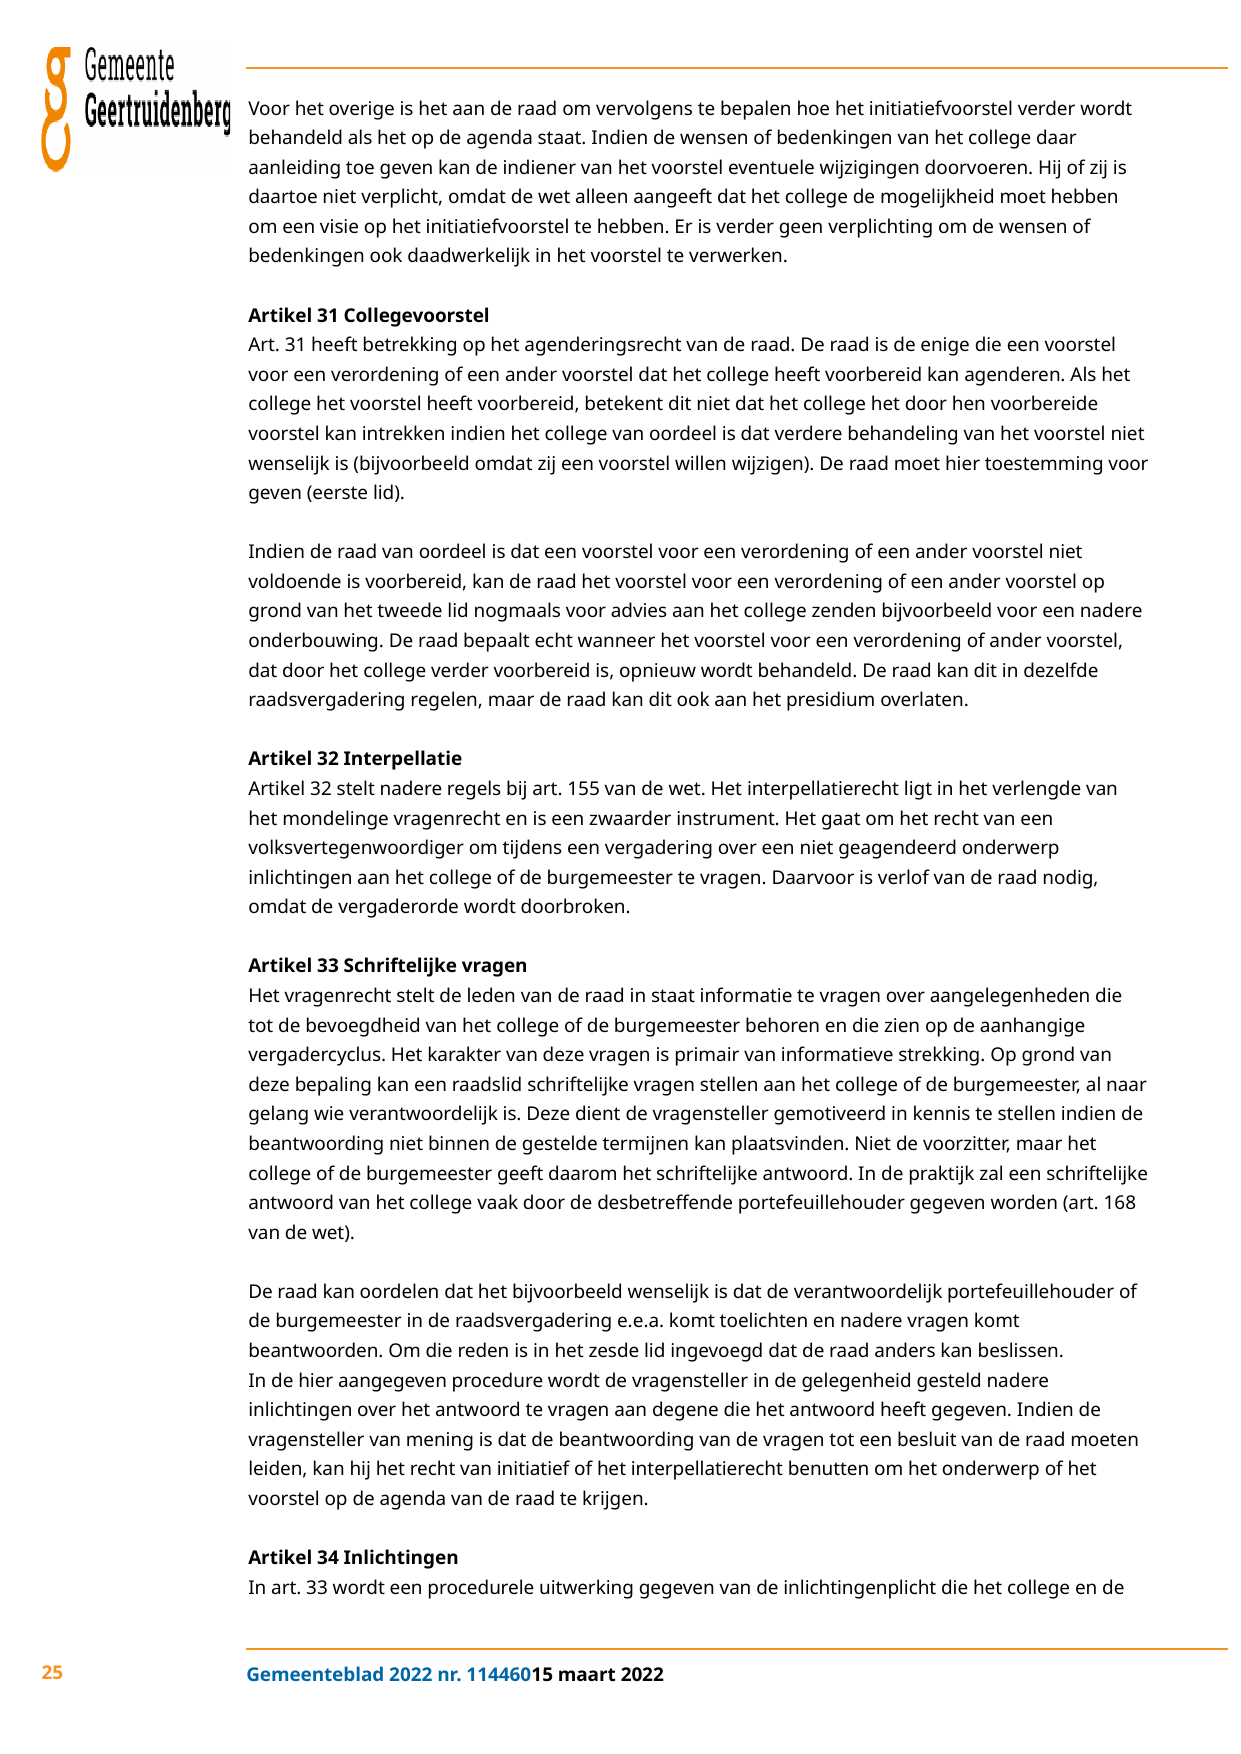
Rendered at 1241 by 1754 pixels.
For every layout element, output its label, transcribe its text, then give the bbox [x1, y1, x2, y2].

text Art. 31 heeft betrekking op het agenderingsrecht van de raad. De raad is de enige die een voorstel voor een verordening of een ander voorstel dat het college heeft voorbereid kan agenderen. Als het college het voorstel heeft voorbereid, betekent dit niet dat het college het door hen voorbereide voorstel kan intrekken indien het college van oordeel is dat verdere behandeling van het voorstel niet wenselijk is (bijvoorbeeld omdat zij een voorstel willen wijzigen). De raad moet hier toestemming voor geven (eerste lid). [248, 331, 1152, 505]
text Artikel 32 Interpellatie [248, 746, 1152, 771]
text In de hier aangegeven procedure wordt de vragensteller in de gelegenheid gesteld nadere inlichtingen over het antwoord te vragen aan degene die het antwoord heeft gegeven. Indien de vragensteller van mening is dat de beantwoording van de vragen tot een besluit van de raad moeten leiden, kan hij het recht van initiatief of het interpellatierecht benutten om het onderwerp of het voorstel op de agenda van de raad te krijgen. [248, 1367, 1152, 1511]
text De raad kan oordelen dat het bijvoorbeeld wenselijk is dat de verantwoordelijk portefeuillehouder of de burgemeester in de raadsvergadering e.e.a. komt toelichten en nadere vragen komt beantwoorden. Om die reden is in het zesde lid ingevoegd dat de raad anders kan beslissen. [248, 1278, 1152, 1363]
picture [41, 47, 231, 172]
text Het vragenrecht stelt de leden van de raad in staat informatie te vragen over aangelegenheden die tot de bevoegdheid van het college of de burgemeester behoren en die zien op de aanhangige vergadercyclus. Het karakter van deze vragen is primair van informatieve strekking. Op grond van deze bepaling kan een raadslid schriftelijke vragen stellen aan het college of de burgemeester, al naar gelang wie verantwoordelijk is. Deze dient de vragensteller gemotiveerd in kennis te stellen indien de beantwoording niet binnen de gestelde termijnen kan plaatsvinden. Niet de voorzitter, maar het college of de burgemeester geeft daarom het schriftelijke antwoord. In de praktijk zal een schriftelijke antwoord van het college vaak door de desbetreffende portefeuillehouder gegeven worden (art. 168 van de wet). [248, 982, 1152, 1245]
text In art. 33 wordt een procedurele uitwerking gegeven van de inlichtingenplicht die het college en de [248, 1574, 1152, 1600]
text Artikel 32 stelt nadere regels bij art. 155 van de wet. Het interpellatierecht ligt in het verlengde van het mondelinge vragenrecht en is een zwaarder instrument. Het gaat om het recht van een volksvertegenwoordiger om tijdens een vergadering over een niet geagendeerd onderwerp inlichtingen aan het college of de burgemeester te vragen. Daarvoor is verlof van de raad nodig, omdat de vergaderorde wordt doorbroken. [248, 775, 1152, 919]
text Indien de raad van oordeel is dat een voorstel voor een verordening of een ander voorstel niet voldoende is voorbereid, kan de raad het voorstel voor een verordening of een ander voorstel op grond van het tweede lid nogmaals voor advies aan het college zenden bijvoorbeeld voor een nadere onderbouwing. De raad bepaalt echt wanneer het voorstel voor een verordening of ander voorstel, dat door het college verder voorbereid is, opnieuw wordt behandeld. De raad kan dit in dezelfde raadsvergadering regelen, maar de raad kan dit ook aan het presidium overlaten. [248, 538, 1152, 712]
text Voor het overige is het aan de raad om vervolgens te bepalen hoe het initiatiefvoorstel verder wordt behandeld als het op de agenda staat. Indien de wensen of bedenkingen van het college daar aanleiding toe geven kan de indiener van het voorstel eventuele wijzigingen doorvoeren. Hij of zij is daartoe niet verplicht, omdat de wet alleen aangeeft dat het college de mogelijkheid moet hebben om een visie op het initiatiefvoorstel te hebben. Er is verder geen verplichting om de wensen of bedenkingen ook daadwerkelijk in het voorstel te verwerken. [248, 95, 1152, 268]
text Artikel 31 Collegevoorstel [248, 302, 1152, 328]
text Artikel 34 Inlichtingen [248, 1544, 1152, 1570]
text Artikel 33 Schriftelijke vragen [248, 953, 1152, 978]
